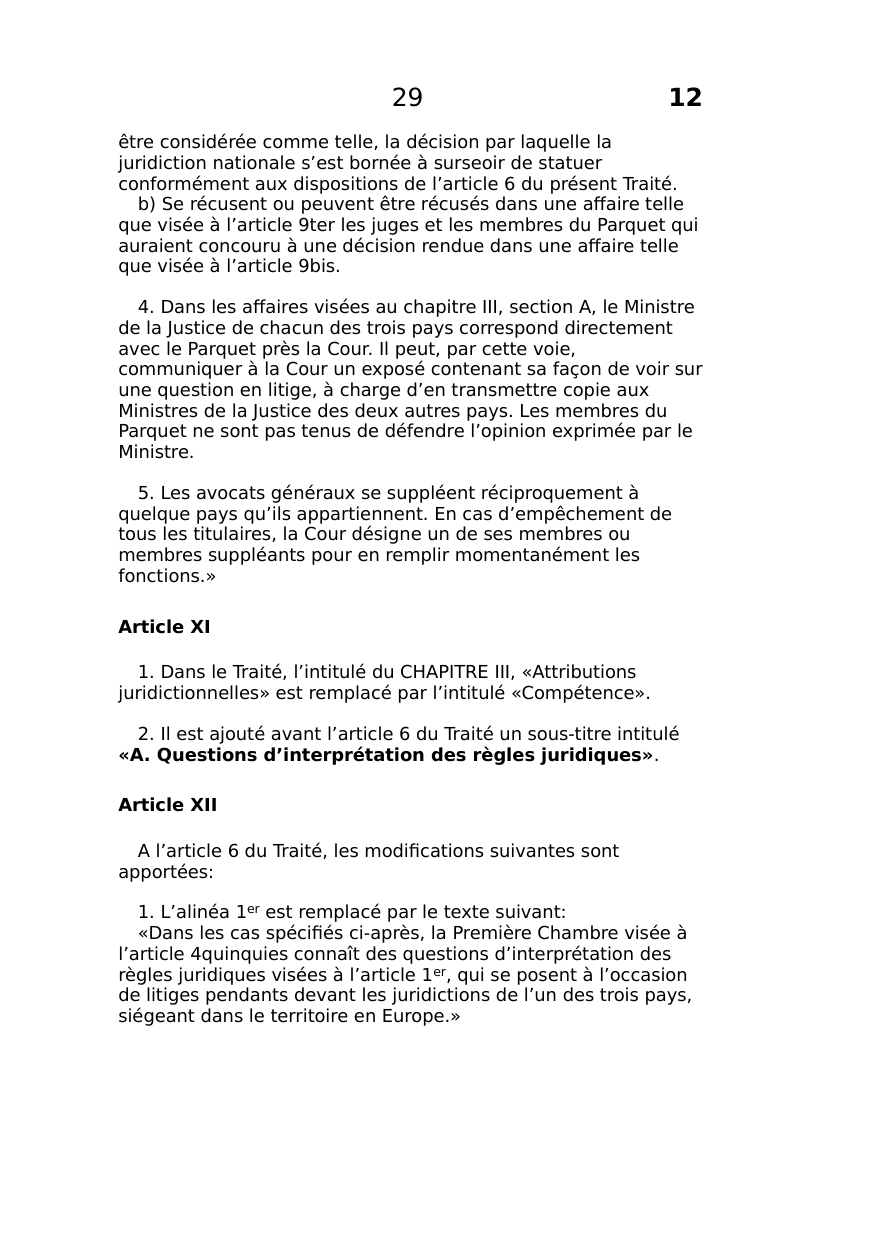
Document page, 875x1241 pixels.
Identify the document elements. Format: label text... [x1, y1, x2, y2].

text 1. Dans le Traité, l’intitulé du CHAPITRE III, «Attributions juridictionnelles» est remplacé par l’intitulé «Compétence». [118, 662, 703, 704]
subtitle Article XII [118, 795, 703, 816]
text «Dans les cas spécifiés ci-après, la Première Chambre visée à l’article 4quinquies connaît des questions d’interprétation des règles juridiques visées à l’article 1er, qui se posent à l’occasion de litiges pendants devant les juridictions de l’un des trois pays, siégeant dans le territoire en Europe.» [118, 923, 703, 1027]
text 1. L’alinéa 1er est remplacé par le texte suivant: [118, 902, 703, 923]
subtitle Article XI [118, 616, 703, 637]
text 5. Les avocats généraux se suppléent réciproquement à quelque pays qu’ils appartiennent. En cas d’empêchement de tous les titulaires, la Cour désigne un de ses membres ou membres suppléants pour en remplir momentanément les fonctions.» [118, 483, 703, 586]
text A l’article 6 du Traité, les modifications suivantes sont apportées: [118, 841, 703, 882]
text b) Se récusent ou peuvent être récusés dans une affaire telle que visée à l’article 9ter les juges et les membres du Parquet qui auraient concouru à une décision rendue dans une affaire telle que visée à l’article 9bis. [118, 194, 703, 277]
text 2. Il est ajouté avant l’article 6 du Traité un sous-titre intitulé «A. Questions d’interprétation des règles juridiques». [118, 724, 703, 765]
text être considérée comme telle, la décision par laquelle la juridiction nationale s’est bornée à surseoir de statuer conformément aux dispositions de l’article 6 du présent Traité. [118, 132, 703, 194]
text 4. Dans les affaires visées au chapitre III, section A, le Ministre de la Justice de chacun des trois pays correspond directement avec le Parquet près la Cour. Il peut, par cette voie, communiquer à la Cour un exposé contenant sa façon de voir sur une question en litige, à charge d’en transmettre copie aux Ministres de la Justice des deux autres pays. Les membres du Parquet ne sont pas tenus de défendre l’opinion exprimée par le Ministre. [118, 297, 703, 463]
